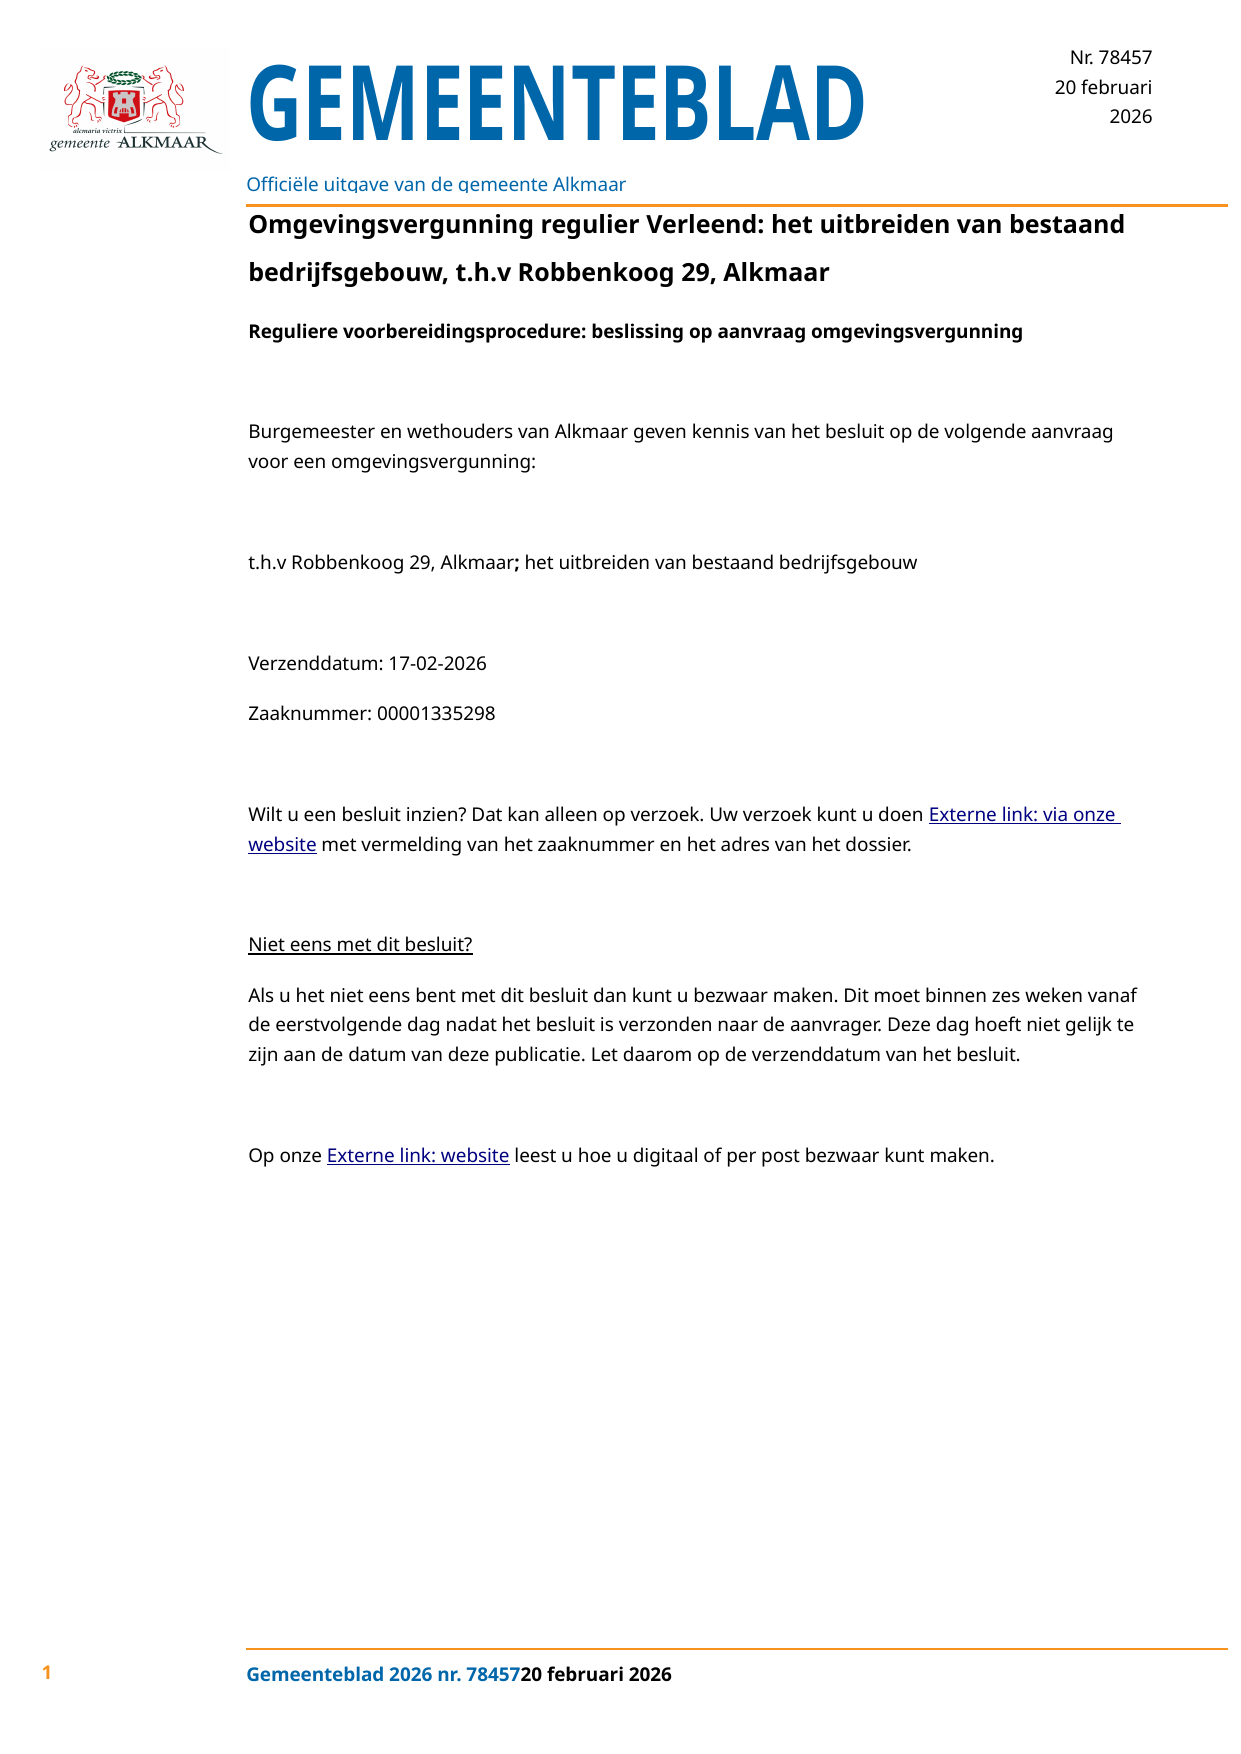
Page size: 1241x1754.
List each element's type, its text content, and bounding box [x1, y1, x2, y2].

text Zaaknummer: 00001335298 [248, 700, 1152, 726]
text Op onze Externe link: website leest u hoe u digitaal of per post bezwaar kunt maken. [248, 1142, 1152, 1168]
text Verzenddatum: 17-02-2026 [248, 650, 1152, 676]
text Als u het niet eens bent met dit besluit dan kunt u bezwaar maken. Dit moet binnen zes weken vanaf de eerstvolgende dag nadat het besluit is verzonden naar de aanvrager. Deze dag hoeft niet gelijk te zijn aan de datum van deze publicatie. Let daarom op de verzenddatum van het besluit. [248, 982, 1152, 1067]
text t.h.v Robbenkoog 29, Alkmaar; het uitbreiden van bestaand bedrijfsgebouw [248, 549, 1152, 575]
text Wilt u een besluit inzien? Dat kan alleen op verzoek. Uw verzoek kunt u doen Externe link: via onze website met vermelding van het zaaknummer en het adres van het dossier. [248, 801, 1152, 857]
text Niet eens met dit besluit? [248, 932, 1152, 957]
text Burgemeester en wethouders van Alkmaar geven kennis van het besluit op de volgende aanvraag voor een omgevingsvergunning: [248, 419, 1152, 474]
text Reguliere voorbereidingsprocedure: beslissing op aanvraag omgevingsvergunning [248, 318, 1152, 344]
text Omgevingsvergunning regulier Verleend: het uitbreiden van bestaand bedrijfsgebouw, t.h.v Robbenkoog 29, Alkmaar [248, 207, 1152, 288]
picture [41, 47, 231, 172]
